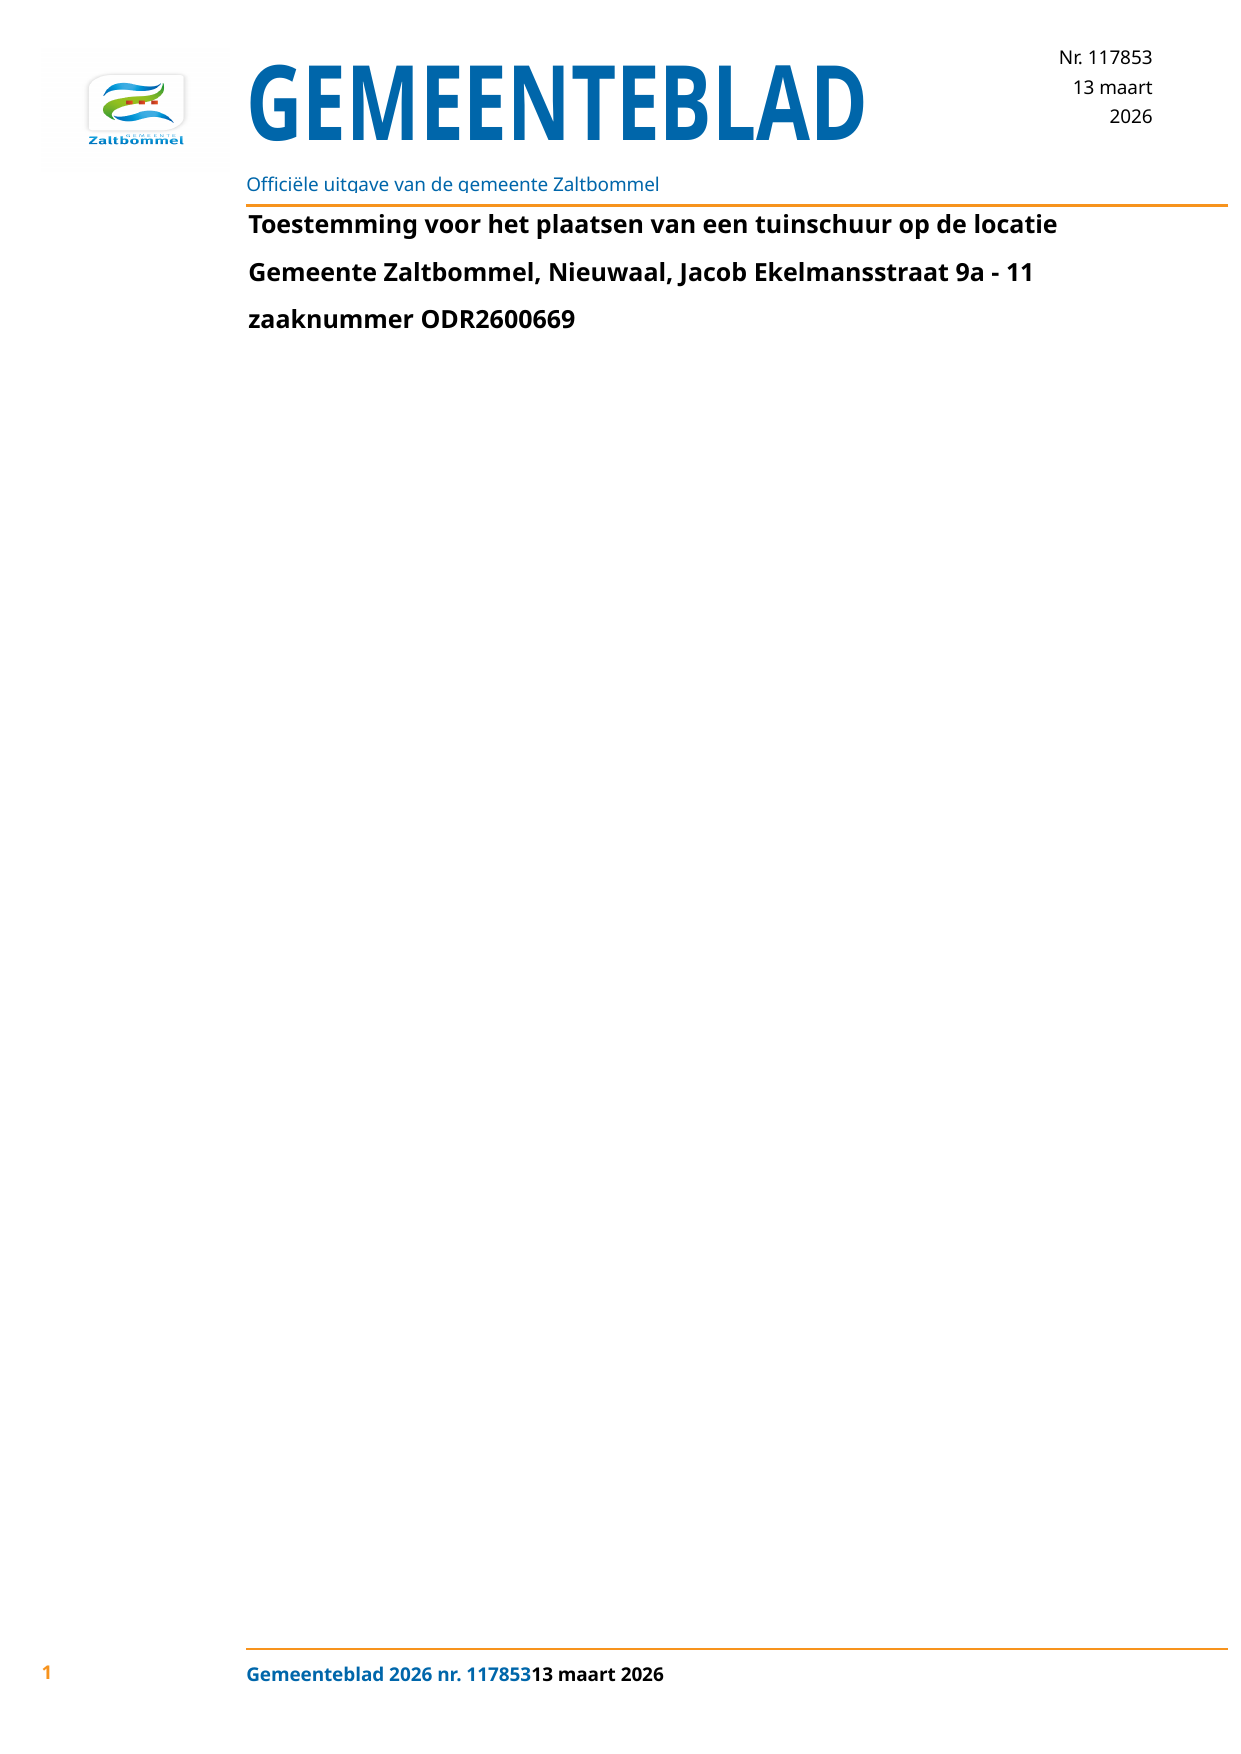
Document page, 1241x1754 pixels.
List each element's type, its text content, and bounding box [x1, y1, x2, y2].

text Toestemming voor het plaatsen van een tuinschuur op de locatie Gemeente Zaltbommel, Nieuwaal, Jacob Ekelmansstraat 9a - 11 zaaknummer ODR2600669 [248, 207, 1152, 336]
picture [41, 47, 231, 172]
